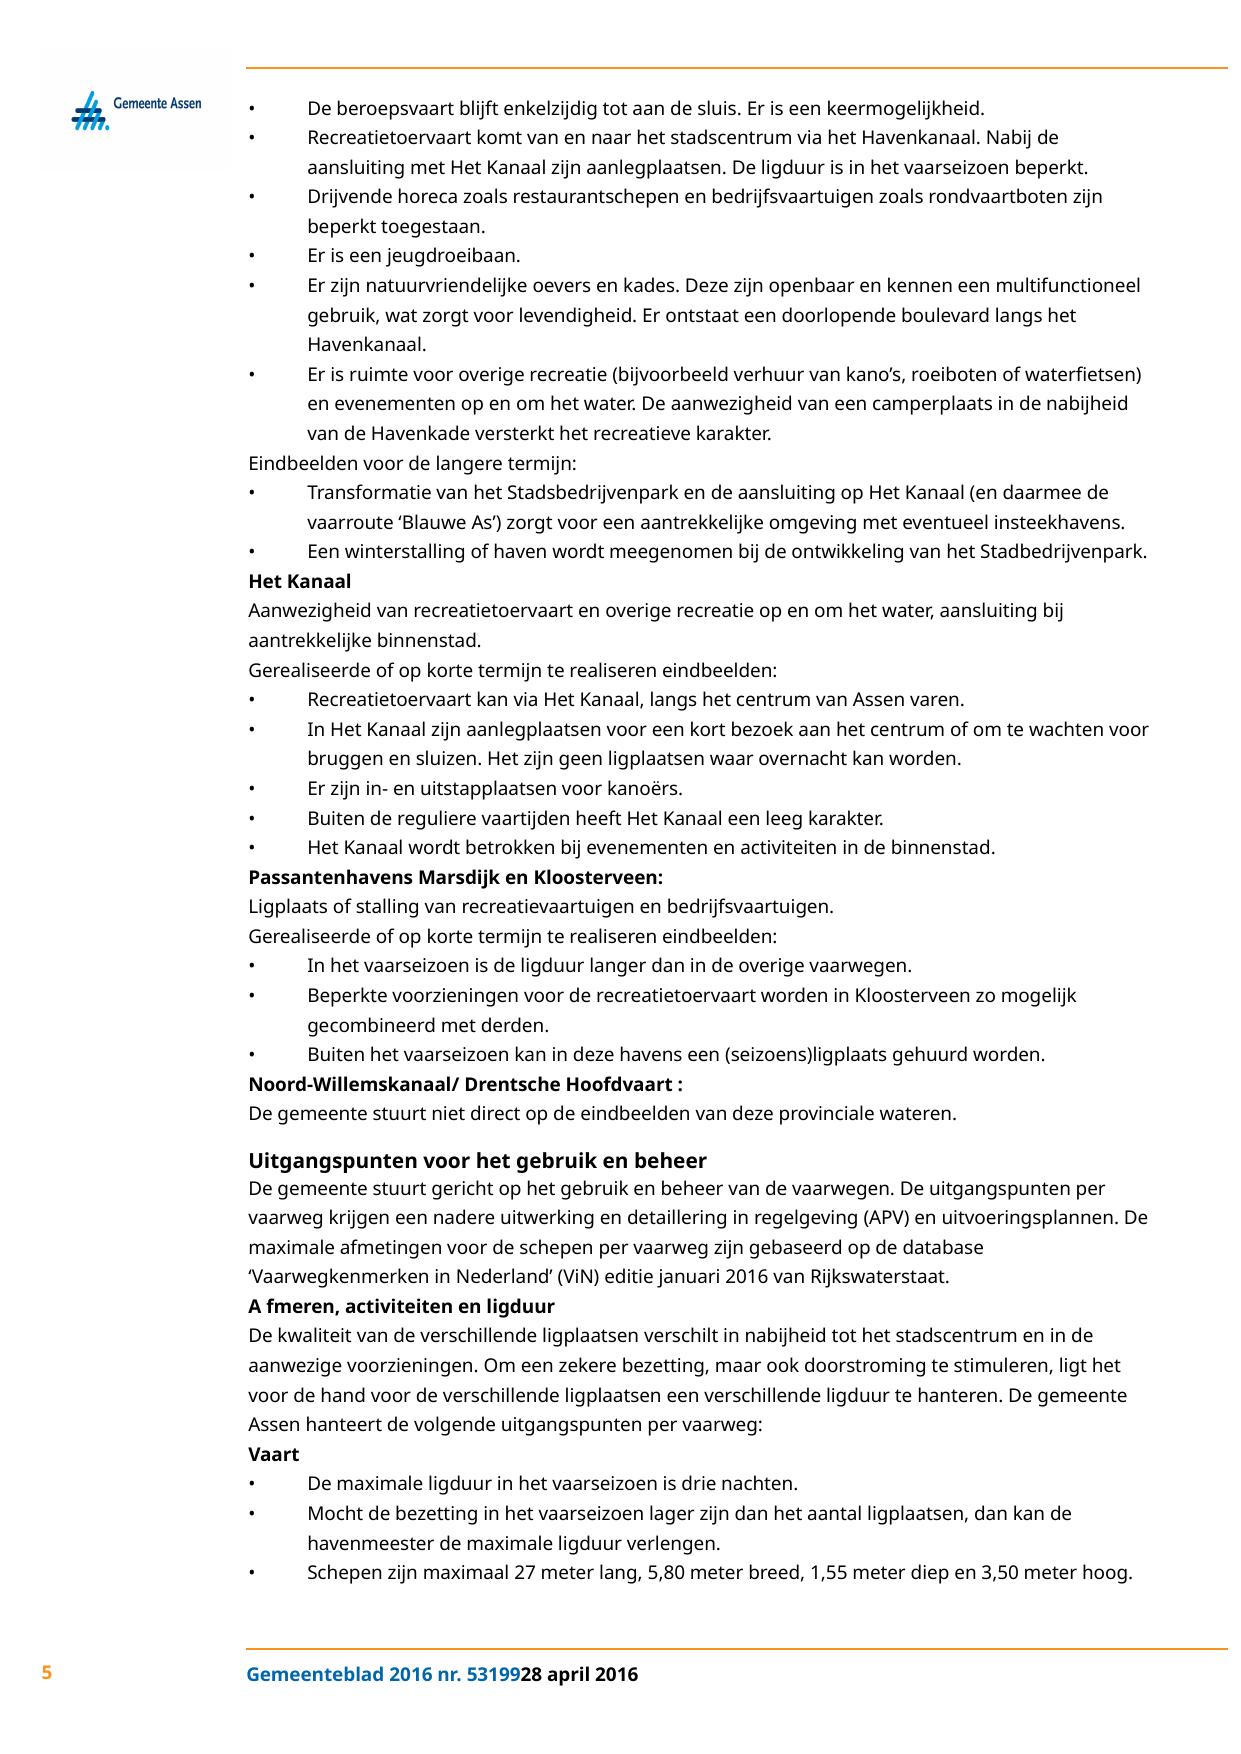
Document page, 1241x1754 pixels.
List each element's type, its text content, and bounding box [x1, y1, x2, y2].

text Gerealiseerde of op korte termijn te realiseren eindbeelden: [248, 923, 1152, 949]
list Een winterstalling of haven wordt meegenomen bij de ontwikkeling van het Stadbedrijvenpark. [248, 538, 1152, 564]
list Er zijn in- en uitstapplaatsen voor kanoërs. [248, 775, 1152, 801]
list Drijvende horeca zoals restaurantschepen en bedrijfsvaartuigen zoals rondvaartboten zijn beperkt toegestaan. [248, 183, 1152, 239]
text Eindbeelden voor de langere termijn: [248, 450, 1152, 476]
text Passantenhavens Marsdijk en Kloosterveen: [248, 864, 1152, 890]
text De kwaliteit van de verschillende ligplaatsen verschilt in nabijheid tot het stadscentrum en in de aanwezige voorzieningen. Om een zekere bezetting, maar ook doorstroming te stimuleren, ligt het voor de hand voor de verschillende ligplaatsen een verschillende ligduur te hanteren. De gemeente Assen hanteert de volgende uitgangspunten per vaarweg: [248, 1323, 1152, 1437]
text Het Kanaal [248, 568, 1152, 594]
list Het Kanaal wordt betrokken bij evenementen en activiteiten in de binnenstad. [248, 834, 1152, 860]
list In het vaarseizoen is de ligduur langer dan in de overige vaarwegen. [248, 953, 1152, 978]
list Recreatietoervaart kan via Het Kanaal, langs het centrum van Assen varen. [248, 686, 1152, 712]
list In Het Kanaal zijn aanlegplaatsen voor een kort bezoek aan het centrum of om te wachten voor bruggen en sluizen. Het zijn geen ligplaatsen waar overnacht kan worden. [248, 716, 1152, 771]
list Schepen zijn maximaal 27 meter lang, 5,80 meter breed, 1,55 meter diep en 3,50 meter hoog. [248, 1559, 1152, 1585]
list De beroepsvaart blijft enkelzijdig tot aan de sluis. Er is een keermogelijkheid. [248, 95, 1152, 121]
list Transformatie van het Stadsbedrijvenpark en de aansluiting op Het Kanaal (en daarmee de vaarroute ‘Blauwe As’) zorgt voor een aantrekkelijke omgeving met eventueel insteekhavens. [248, 479, 1152, 535]
list Buiten de reguliere vaartijden heeft Het Kanaal een leeg karakter. [248, 805, 1152, 831]
text Gerealiseerde of op korte termijn te realiseren eindbeelden: [248, 657, 1152, 683]
list Buiten het vaarseizoen kan in deze havens een (seizoens)ligplaats gehuurd worden. [248, 1041, 1152, 1067]
text Uitgangspunten voor het gebruik en beheer [248, 1146, 1152, 1175]
text Ligplaats of stalling van recreatievaartuigen en bedrijfsvaartuigen. [248, 893, 1152, 919]
text Vaart [248, 1441, 1152, 1467]
list Er is ruimte voor overige recreatie (bijvoorbeeld verhuur van kano’s, roeiboten of waterfietsen) en evenementen op en om het water. De aanwezigheid van een camperplaats in de nabijheid van de Havenkade versterkt het recreatieve karakter. [248, 361, 1152, 446]
list De maximale ligduur in het vaarseizoen is drie nachten. [248, 1471, 1152, 1496]
list Recreatietoervaart komt van en naar het stadscentrum via het Havenkanaal. Nabij de aansluiting met Het Kanaal zijn aanlegplaatsen. De ligduur is in het vaarseizoen beperkt. [248, 124, 1152, 180]
text Noord-Willemskanaal/ Drentsche Hoofdvaart : [248, 1071, 1152, 1097]
list Er zijn natuurvriendelijke oevers en kades. Deze zijn openbaar en kennen een multifunctioneel gebruik, wat zorgt voor levendigheid. Er ontstaat een doorlopende boulevard langs het Havenkanaal. [248, 272, 1152, 357]
list Mocht de bezetting in het vaarseizoen lager zijn dan het aantal ligplaatsen, dan kan de havenmeester de maximale ligduur verlengen. [248, 1500, 1152, 1555]
text Aanwezigheid van recreatietoervaart en overige recreatie op en om het water, aansluiting bij aantrekkelijke binnenstad. [248, 598, 1152, 653]
list Beperkte voorzieningen voor de recreatietoervaart worden in Kloosterveen zo mogelijk gecombineerd met derden. [248, 982, 1152, 1038]
text De gemeente stuurt gericht op het gebruik en beheer van de vaarwegen. De uitgangspunten per vaarweg krijgen een nadere uitwerking en detaillering in regelgeving (APV) en uitvoeringsplannen. De maximale afmetingen voor de schepen per vaarweg zijn gebaseerd op de database ‘Vaarwegkenmerken in Nederland’ (ViN) editie januari 2016 van Rijkswaterstaat. [248, 1175, 1152, 1289]
picture [41, 47, 231, 172]
list Er is een jeugdroeibaan. [248, 243, 1152, 268]
text De gemeente stuurt niet direct op de eindbeelden van deze provinciale wateren. [248, 1101, 1152, 1126]
text A fmeren, activiteiten en ligduur [248, 1293, 1152, 1319]
